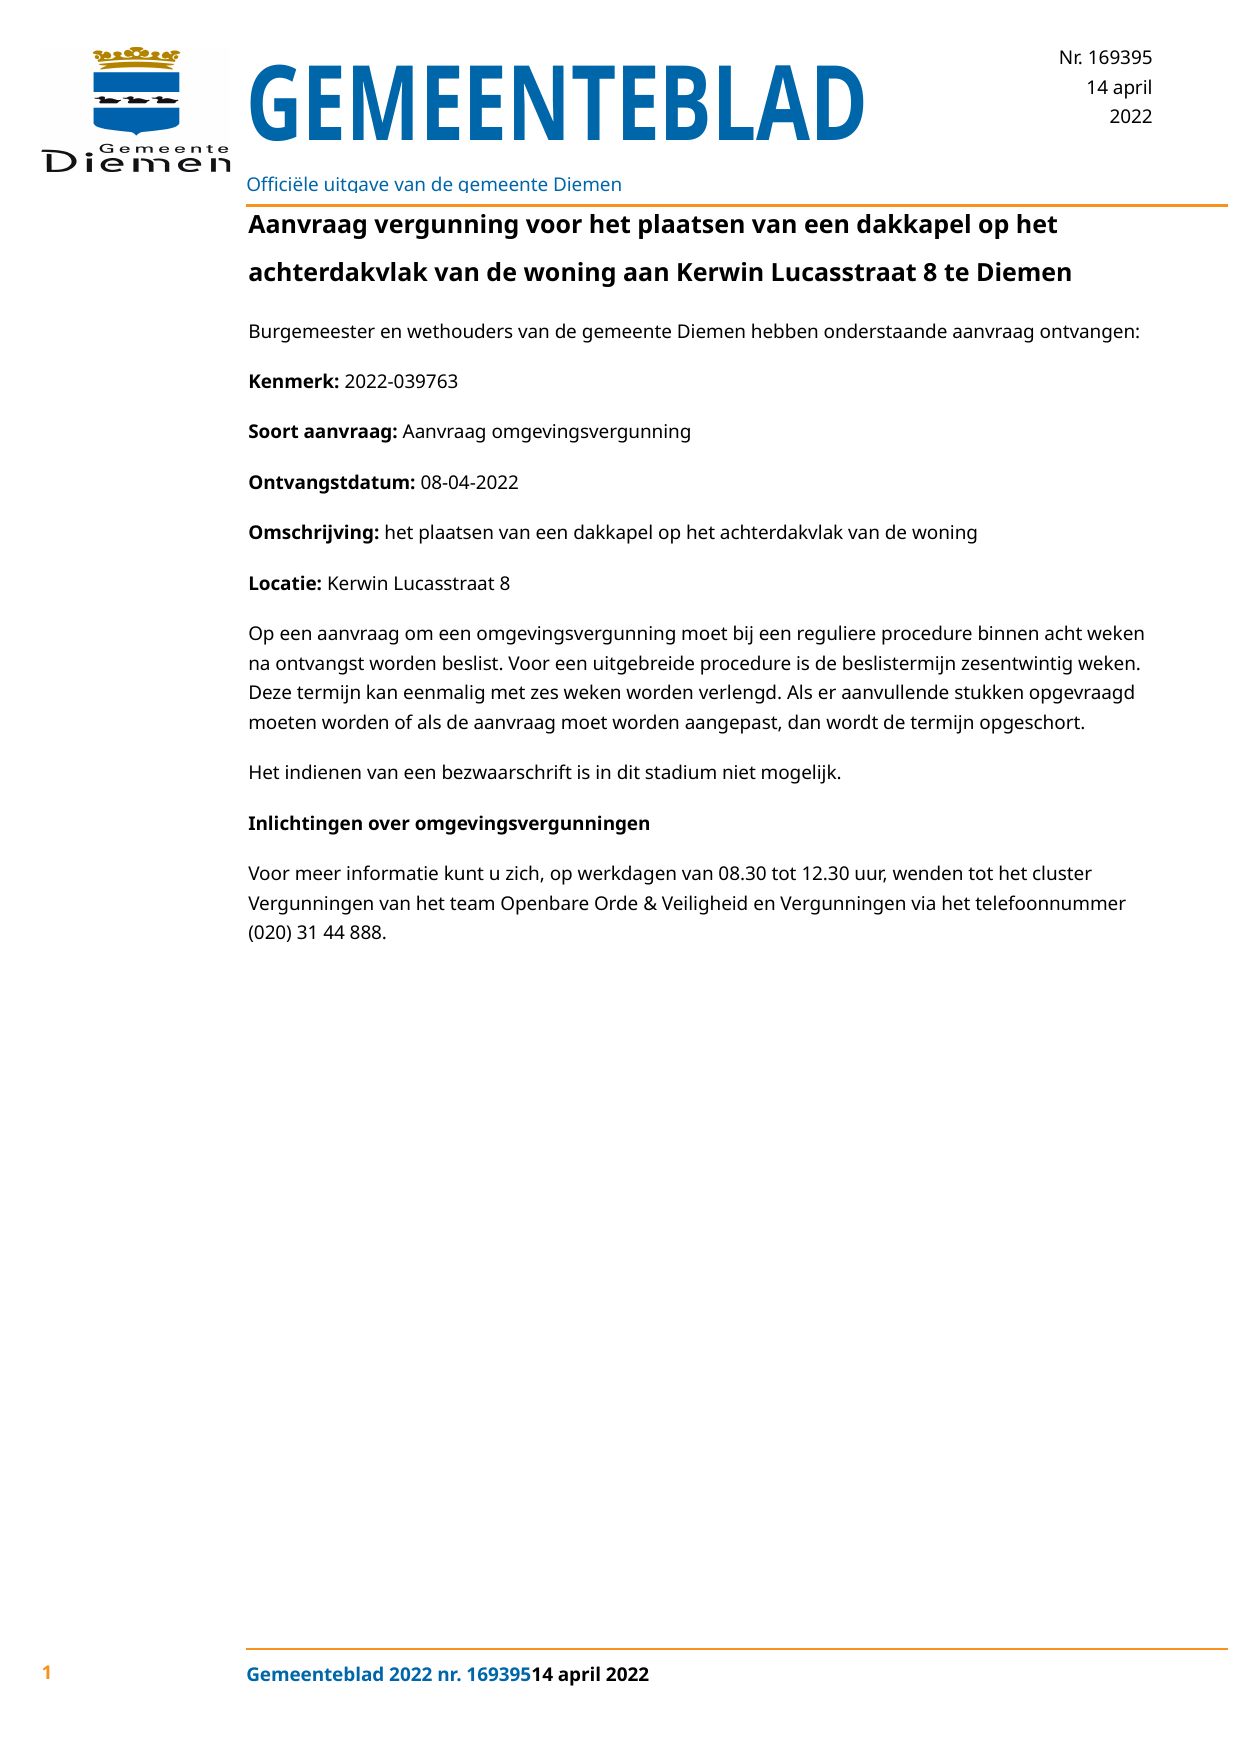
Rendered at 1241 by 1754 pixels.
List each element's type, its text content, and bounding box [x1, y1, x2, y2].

text Voor meer informatie kunt u zich, op werkdagen van 08.30 tot 12.30 uur, wenden tot het cluster Vergunningen van het team Openbare Orde & Veiligheid en Vergunningen via het telefoonnummer (020) 31 44 888. [248, 860, 1152, 945]
text Burgemeester en wethouders van de gemeente Diemen hebben onderstaande aanvraag ontvangen: [248, 318, 1152, 344]
text Omschrijving: het plaatsen van een dakkapel op het achterdakvlak van de woning [248, 519, 1152, 545]
text Kenmerk: 2022-039763 [248, 368, 1152, 394]
text Locatie: Kerwin Lucasstraat 8 [248, 570, 1152, 596]
text Soort aanvraag: Aanvraag omgevingsvergunning [248, 419, 1152, 444]
text Het indienen van een bezwaarschrift is in dit stadium niet mogelijk. [248, 759, 1152, 785]
picture [41, 47, 231, 172]
text Ontvangstdatum: 08-04-2022 [248, 469, 1152, 495]
text Inlichtingen over omgevingsvergunningen [248, 810, 1152, 836]
text Op een aanvraag om een omgevingsvergunning moet bij een reguliere procedure binnen acht weken na ontvangst worden beslist. Voor een uitgebreide procedure is de beslistermijn zesentwintig weken. Deze termijn kan eenmalig met zes weken worden verlengd. Als er aanvullende stukken opgevraagd moeten worden of als de aanvraag moet worden aangepast, dan wordt de termijn opgeschort. [248, 620, 1152, 735]
text Aanvraag vergunning voor het plaatsen van een dakkapel op het achterdakvlak van de woning aan Kerwin Lucasstraat 8 te Diemen [248, 207, 1152, 288]
